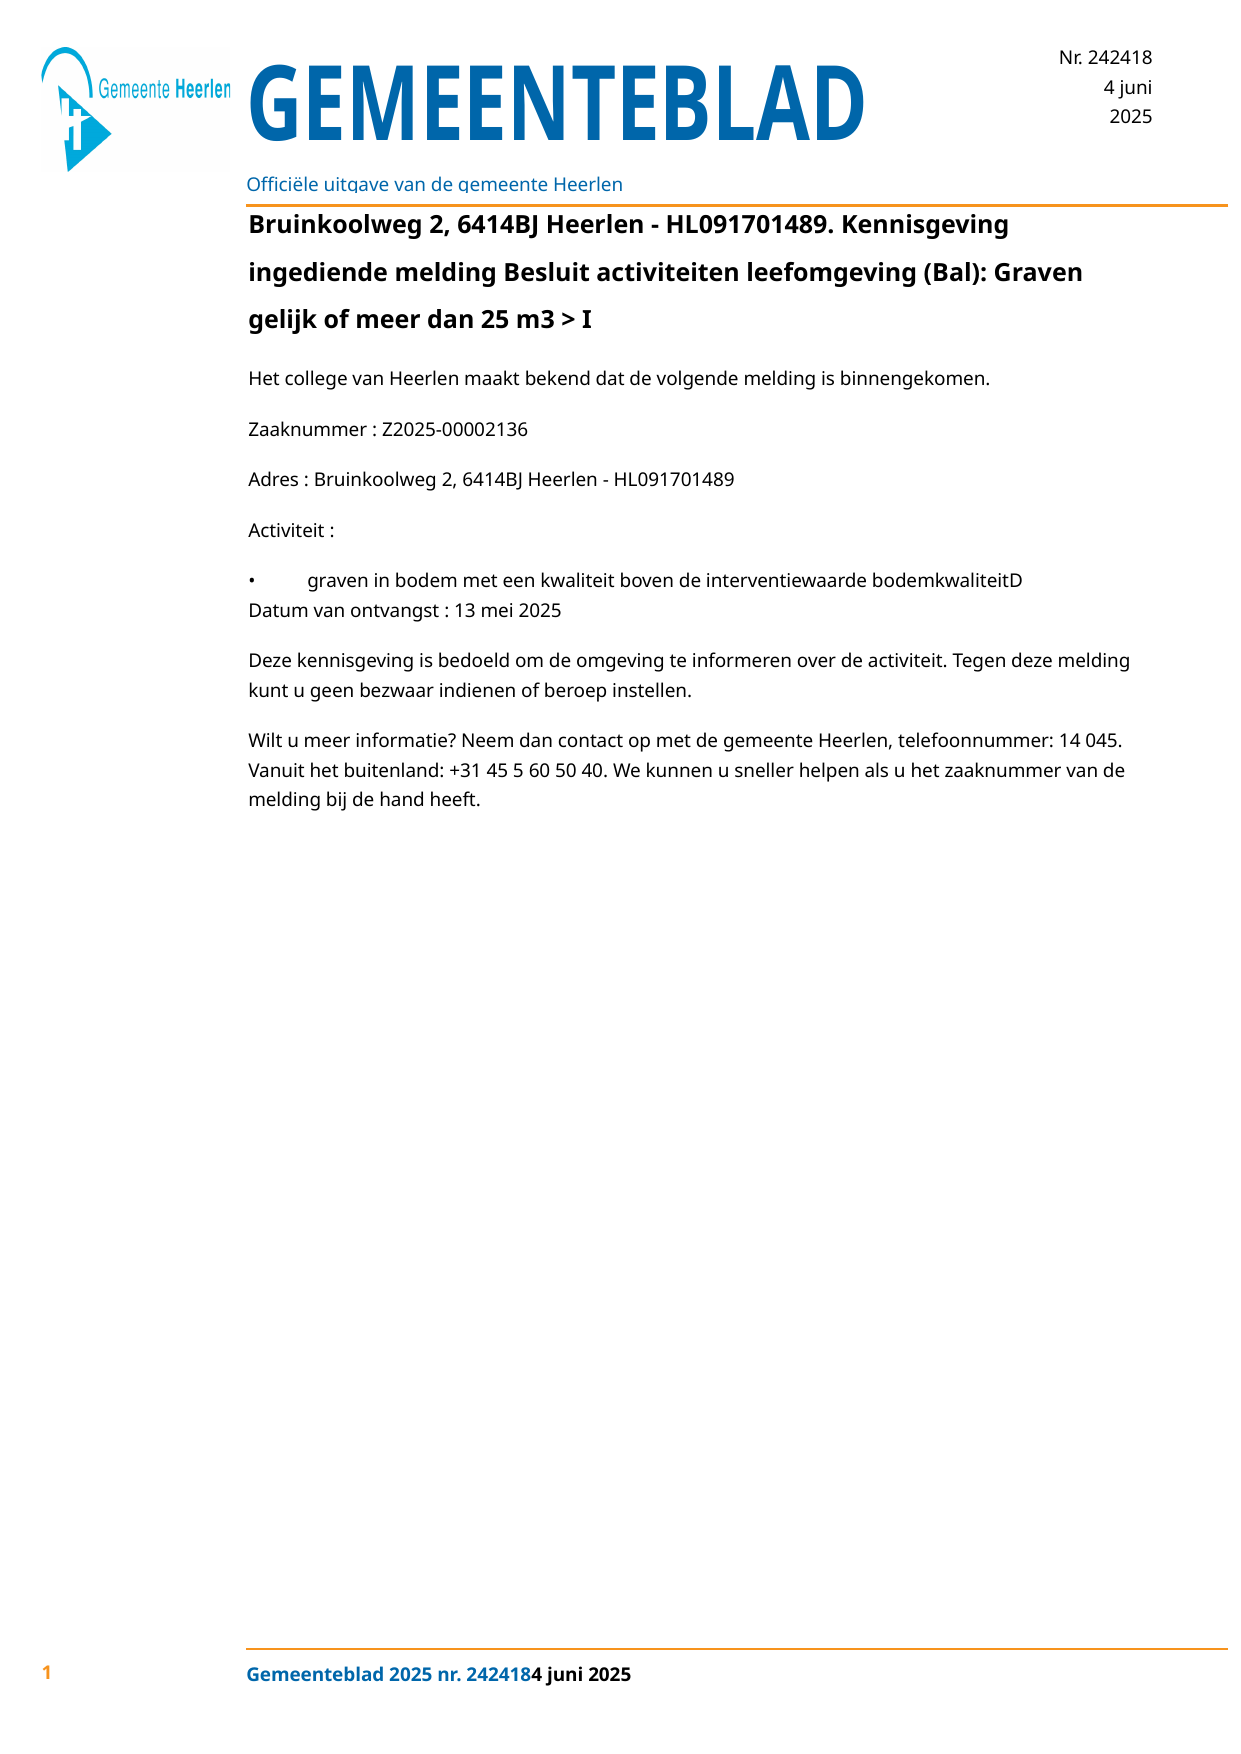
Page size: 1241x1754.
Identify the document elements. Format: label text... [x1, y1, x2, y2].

text Bruinkoolweg 2, 6414BJ Heerlen - HL091701489. Kennisgeving ingediende melding Besluit activiteiten leefomgeving (Bal): Graven gelijk of meer dan 25 m3 > I [248, 207, 1152, 336]
text Deze kennisgeving is bedoeld om de omgeving te informeren over de activiteit. Tegen deze melding kunt u geen bezwaar indienen of beroep instellen. [248, 647, 1152, 702]
picture [41, 47, 59, 70]
text Zaaknummer : Z2025-00002136 [248, 416, 1152, 442]
text Het college van Heerlen maakt bekend dat de volgende melding is binnengekomen. [248, 366, 1152, 391]
text Datum van ontvangst : 13 mei 2025 [248, 597, 1152, 622]
text Adres : Bruinkoolweg 2, 6414BJ Heerlen - HL091701489 [248, 466, 1152, 492]
text Activiteit : [248, 517, 1152, 542]
text Wilt u meer informatie? Neem dan contact op met de gemeente Heerlen, telefoonnummer: 14 045. Vanuit het buitenland: +31 45 5 60 50 40. We kunnen u sneller helpen als u het zaaknummer van de melding bij de hand heeft. [248, 727, 1152, 812]
picture [41, 47, 231, 172]
list graven in bodem met een kwaliteit boven de interventiewaarde bodemkwaliteitD [248, 567, 1152, 593]
